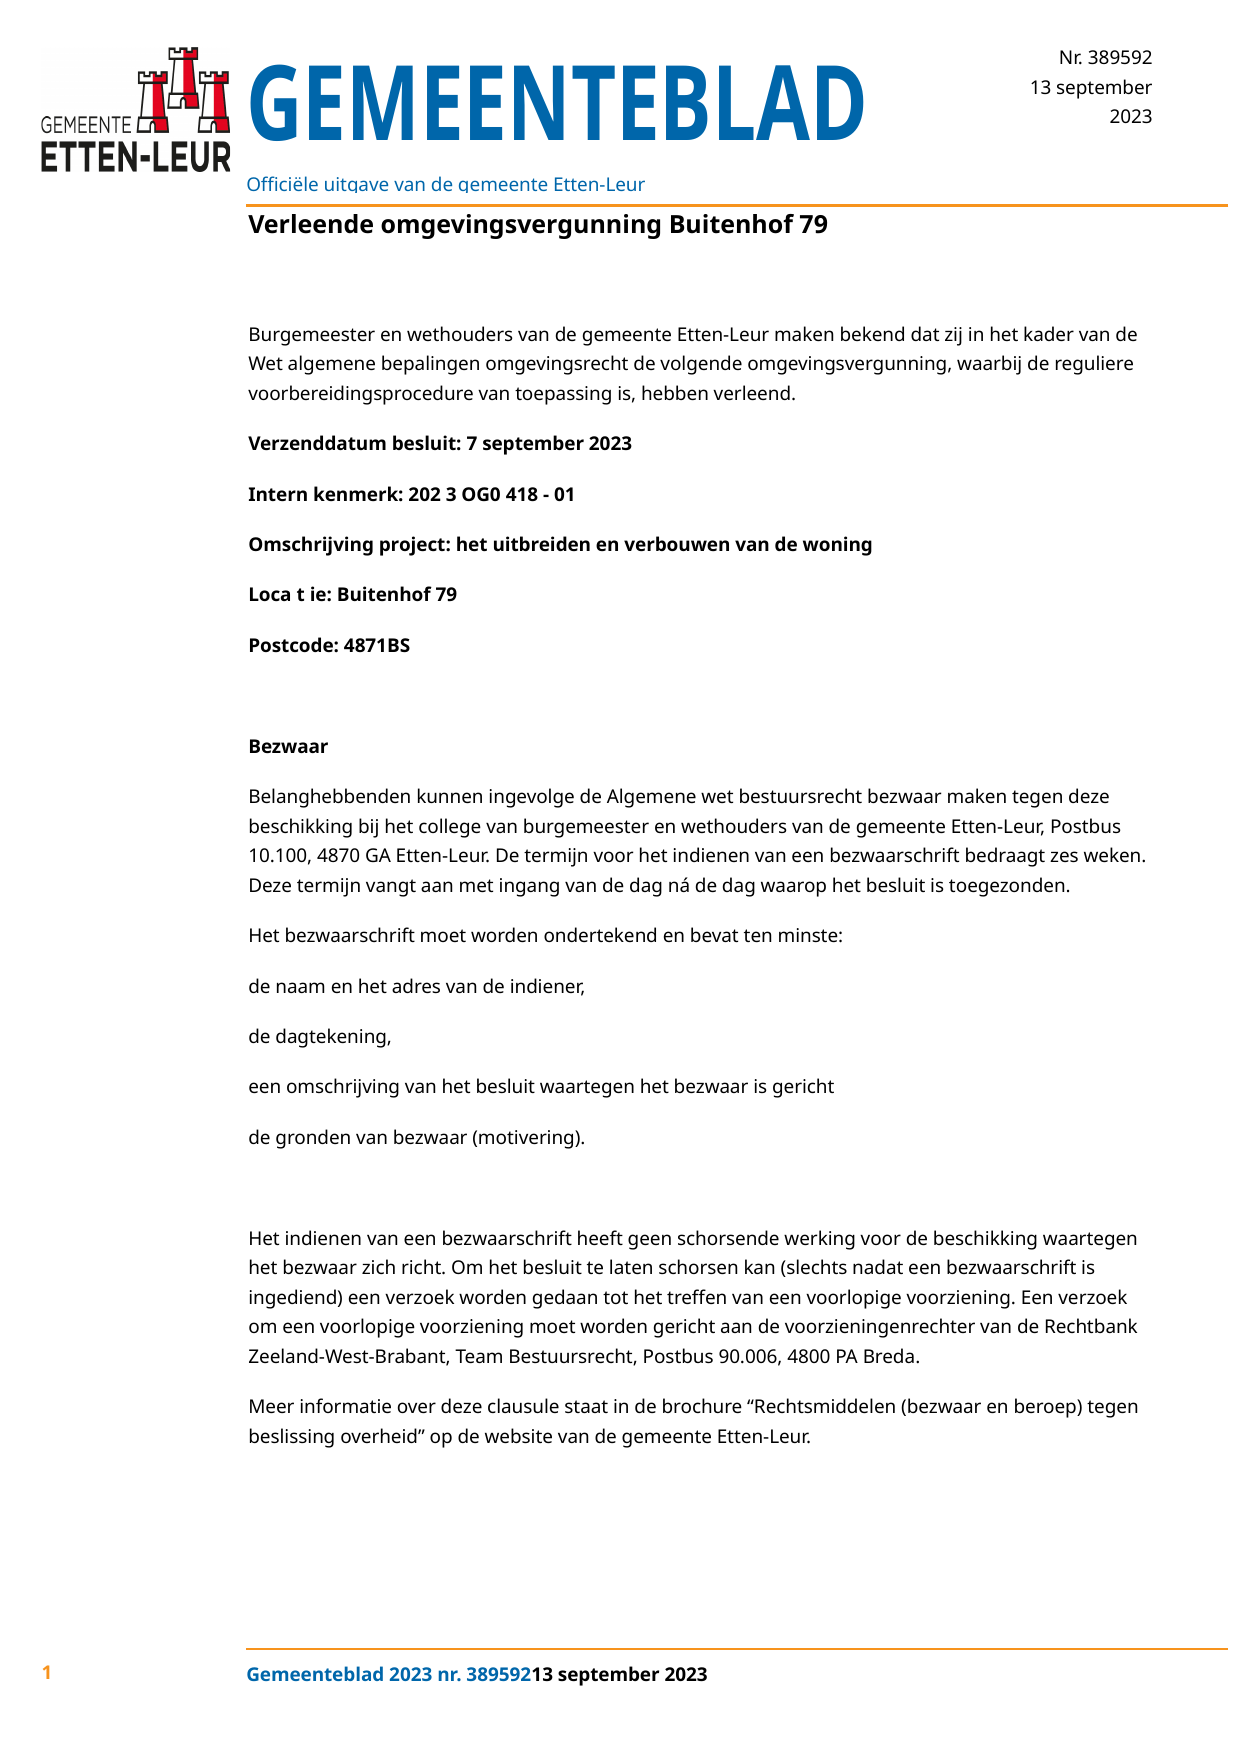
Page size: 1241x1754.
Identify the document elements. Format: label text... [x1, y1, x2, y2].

text Meer informatie over deze clausule staat in de brochure “Rechtsmiddelen (bezwaar en beroep) tegen beslissing overheid” op de website van de gemeente Etten-Leur. [248, 1394, 1152, 1449]
text Intern kenmerk: 202 3 OG0 418 - 01 [248, 481, 1152, 506]
text de dagtekening, [248, 1023, 1152, 1049]
text Loca t ie: Buitenhof 79 [248, 582, 1152, 607]
text een omschrijving van het besluit waartegen het bezwaar is gericht [248, 1074, 1152, 1099]
text Het indienen van een bezwaarschrift heeft geen schorsende werking voor de beschikking waartegen het bezwaar zich richt. Om het besluit te laten schorsen kan (slechts nadat een bezwaarschrift is ingediend) een verzoek worden gedaan tot het treffen van een voorlopige voorziening. Een verzoek om een voorlopige voorziening moet worden gericht aan de voorzieningenrechter van de Rechtbank Zeeland-West-Brabant, Team Bestuursrecht, Postbus 90.006, 4800 PA Breda. [248, 1225, 1152, 1369]
text Verzenddatum besluit: 7 september 2023 [248, 430, 1152, 456]
text de gronden van bezwaar (motivering). [248, 1124, 1152, 1150]
text Het bezwaarschrift moet worden ondertekend en bevat ten minste: [248, 922, 1152, 948]
text Bezwaar [248, 733, 1152, 758]
text Postcode: 4871BS [248, 632, 1152, 658]
text Belanghebbenden kunnen ingevolge de Algemene wet bestuursrecht bezwaar maken tegen deze beschikking bij het college van burgemeester en wethouders van de gemeente Etten-Leur, Postbus 10.100, 4870 GA Etten-Leur. De termijn voor het indienen van een bezwaarschrift bedraagt zes weken. Deze termijn vangt aan met ingang van de dag ná de dag waarop het besluit is toegezonden. [248, 783, 1152, 898]
text Burgemeester en wethouders van de gemeente Etten-Leur maken bekend dat zij in het kader van de Wet algemene bepalingen omgevingsrecht de volgende omgevingsvergunning, waarbij de reguliere voorbereidingsprocedure van toepassing is, hebben verleend. [248, 321, 1152, 406]
text Omschrijving project: het uitbreiden en verbouwen van de woning [248, 531, 1152, 557]
text Verleende omgevingsvergunning Buitenhof 79 [248, 207, 1152, 241]
text de naam en het adres van de indiener, [248, 973, 1152, 998]
picture [41, 47, 231, 172]
